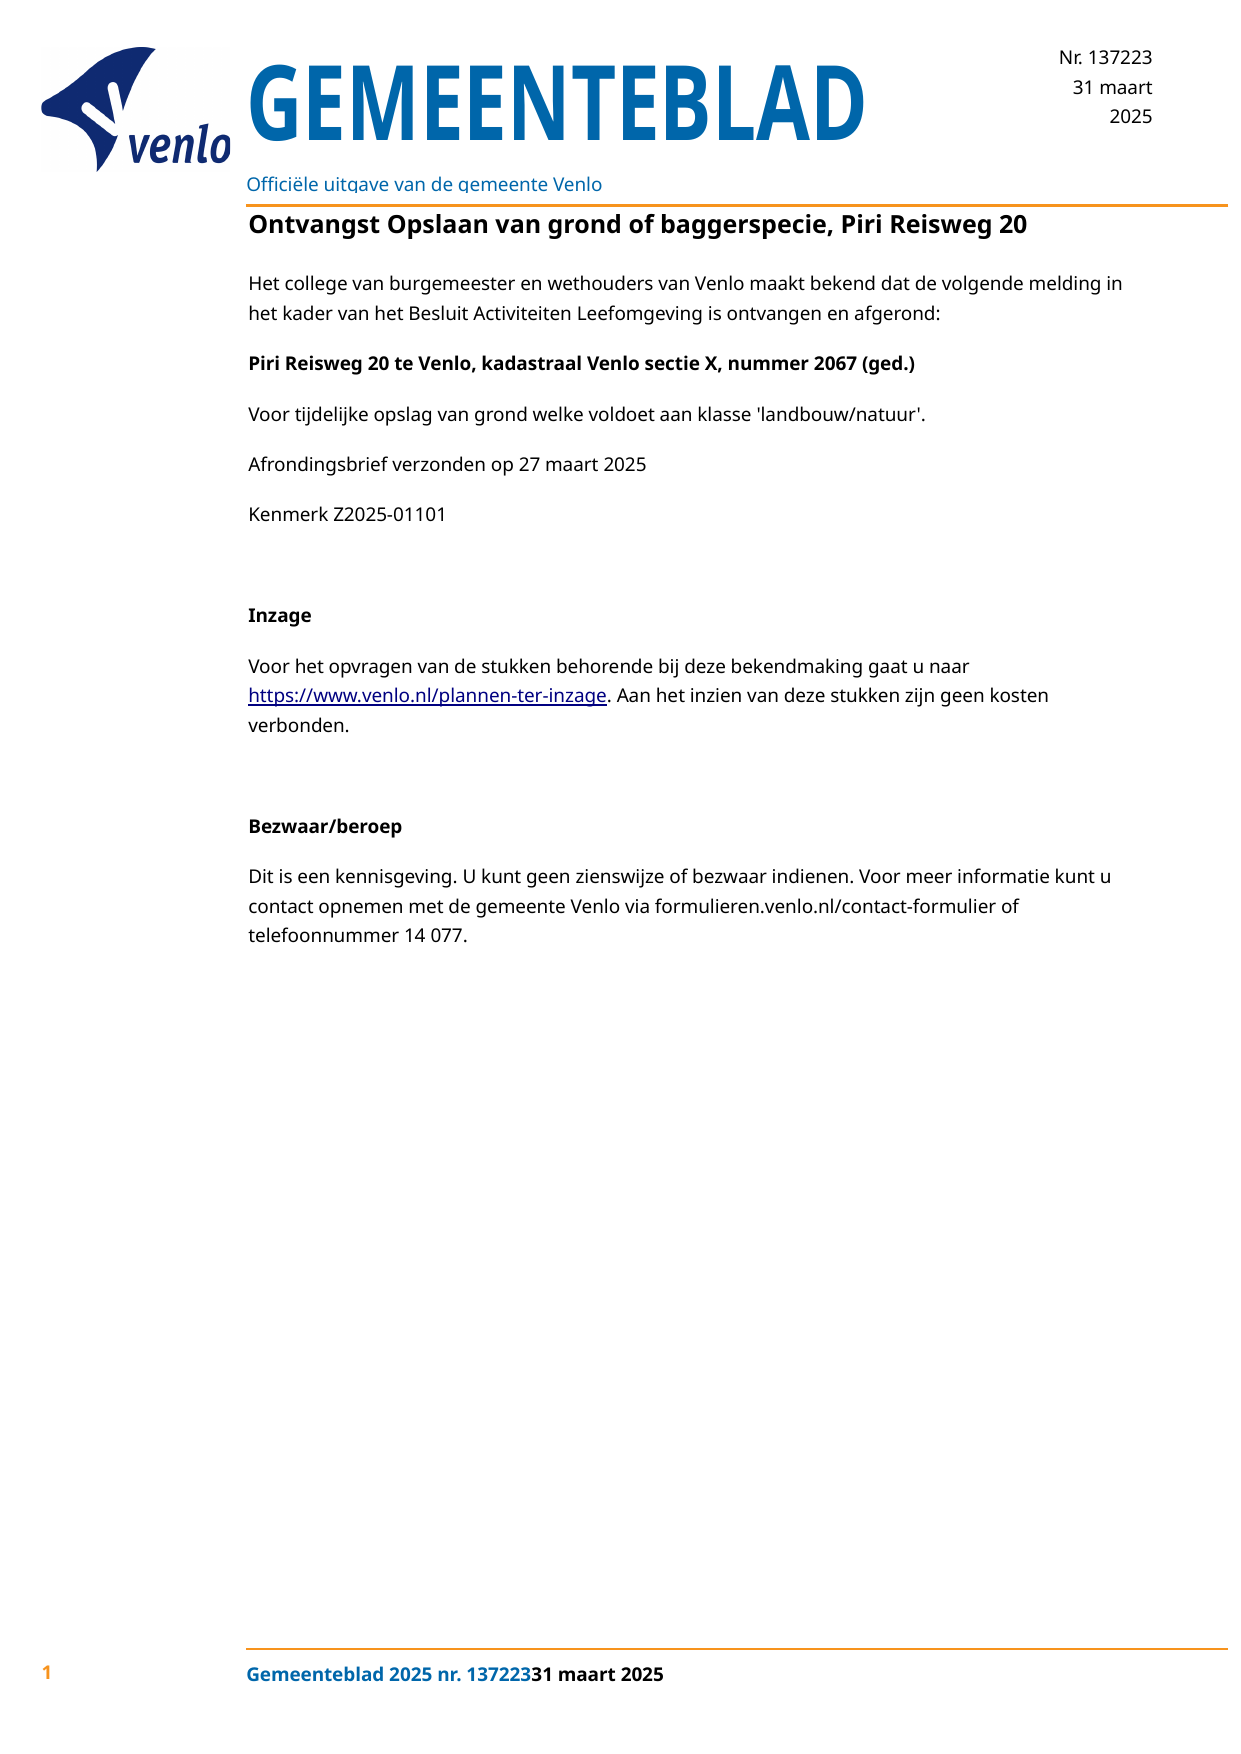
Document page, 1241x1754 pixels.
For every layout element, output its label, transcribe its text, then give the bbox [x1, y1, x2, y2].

text Ontvangst Opslaan van grond of baggerspecie, Piri Reisweg 20 [248, 207, 1152, 241]
picture [41, 47, 231, 172]
text Het college van burgemeester en wethouders van Venlo maakt bekend dat de volgende melding in het kader van het Besluit Activiteiten Leefomgeving is ontvangen en afgerond: [248, 270, 1152, 326]
text Kenmerk Z2025-01101 [248, 502, 1152, 527]
text Afrondingsbrief verzonden op 27 maart 2025 [248, 451, 1152, 477]
text Piri Reisweg 20 te Venlo, kadastraal Venlo sectie X, nummer 2067 (ged.) [248, 350, 1152, 376]
text Bezwaar/beroep [248, 813, 1152, 838]
text Inzage [248, 602, 1152, 628]
text Voor het opvragen van de stukken behorende bij deze bekendmaking gaat u naar https://www.venlo.nl/plannen-ter-inzage. Aan het inzien van deze stukken zijn geen kosten verbonden. [248, 653, 1152, 738]
text Voor tijdelijke opslag van grond welke voldoet aan klasse 'landbouw/natuur'. [248, 401, 1152, 426]
text Dit is een kennisgeving. U kunt geen zienswijze of bezwaar indienen. Voor meer informatie kunt u contact opnemen met de gemeente Venlo via formulieren.venlo.nl/contact-formulier of telefoonnummer 14 077. [248, 863, 1152, 948]
